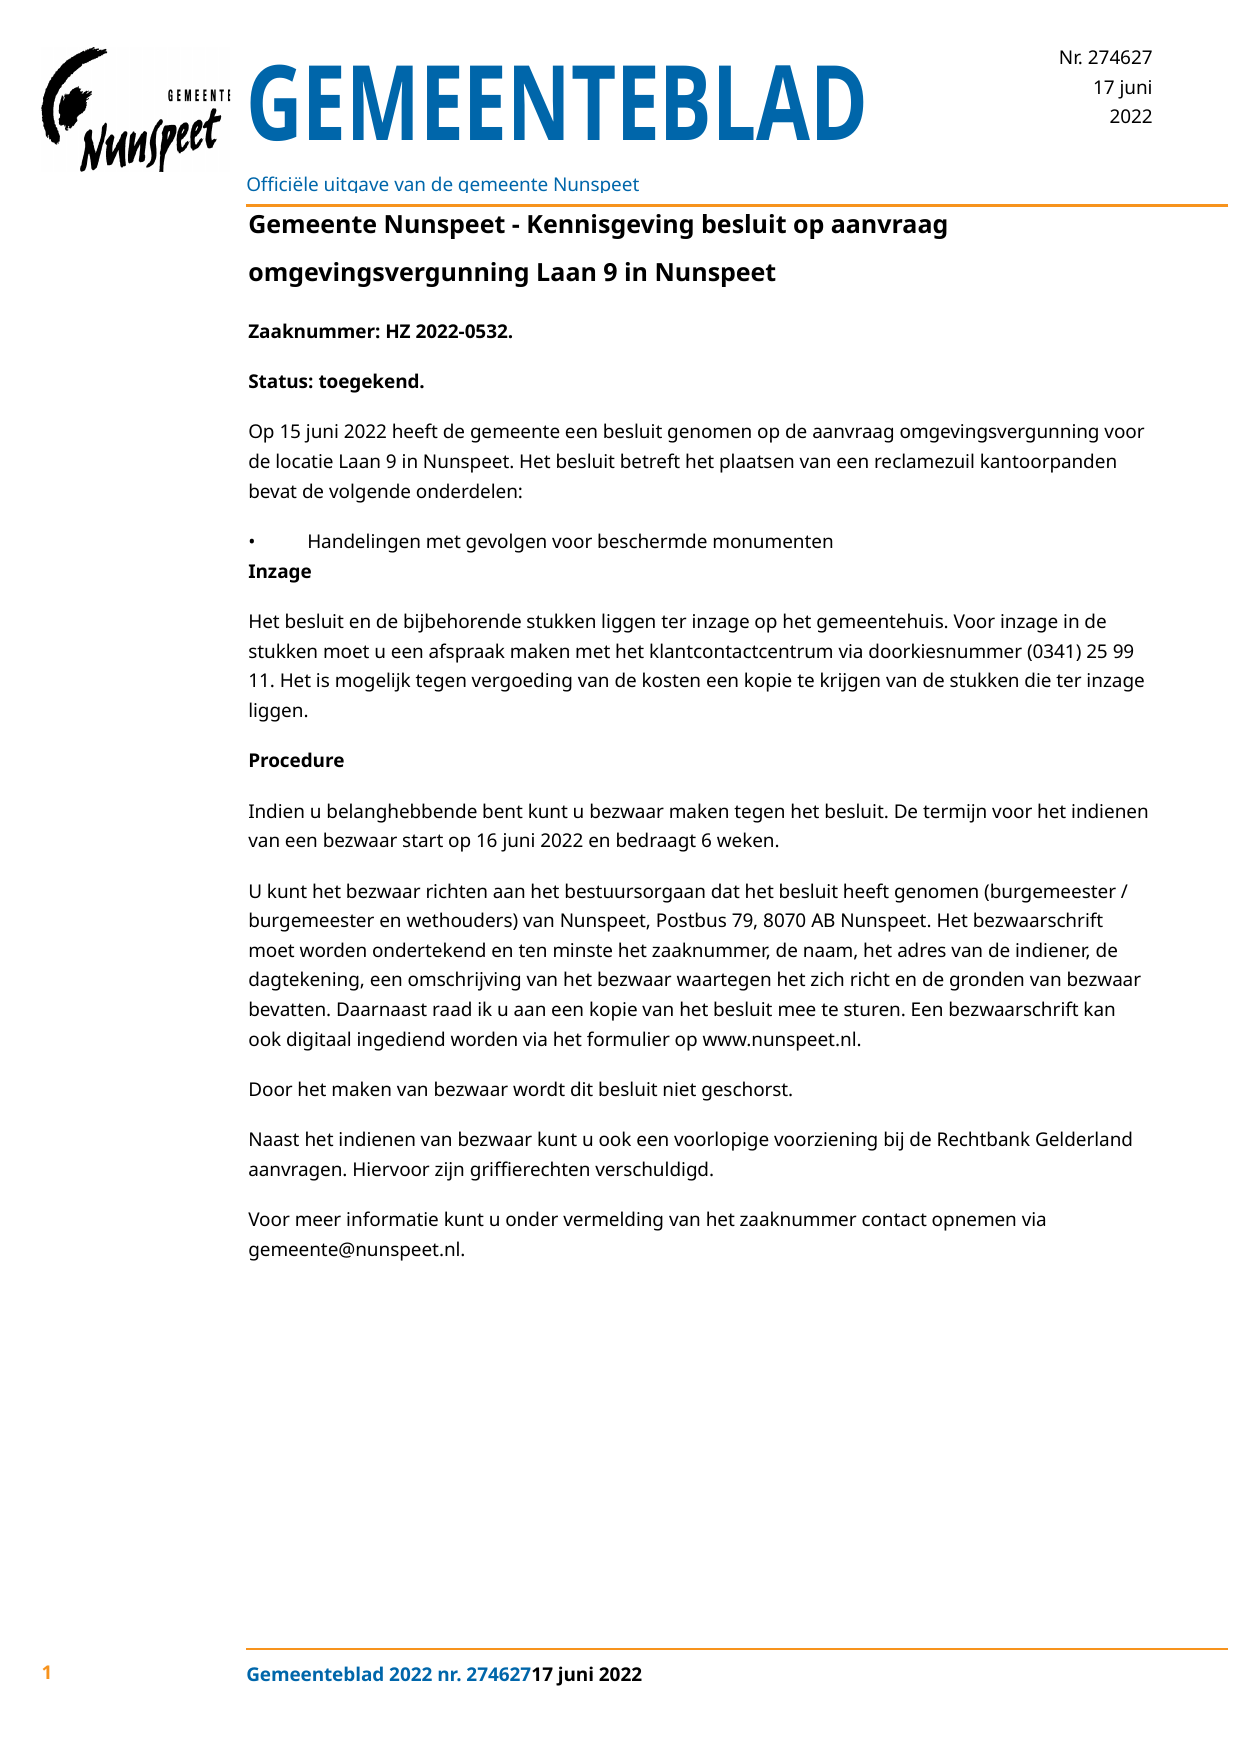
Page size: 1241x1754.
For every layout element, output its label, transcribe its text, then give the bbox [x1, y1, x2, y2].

text Op 15 juni 2022 heeft de gemeente een besluit genomen op de aanvraag omgevingsvergunning voor de locatie Laan 9 in Nunspeet. Het besluit betreft het plaatsen van een reclamezuil kantoorpanden bevat de volgende onderdelen: [248, 419, 1152, 504]
text Het besluit en de bijbehorende stukken liggen ter inzage op het gemeentehuis. Voor inzage in de stukken moet u een afspraak maken met het klantcontactcentrum via doorkiesnummer (0341) 25 99 11. Het is mogelijk tegen vergoeding van de kosten een kopie te krijgen van de stukken die ter inzage liggen. [248, 608, 1152, 723]
list Handelingen met gevolgen voor beschermde monumenten [248, 528, 1152, 554]
text Zaaknummer: HZ 2022-0532. [248, 318, 1152, 344]
picture [41, 47, 231, 172]
text Procedure [248, 747, 1152, 773]
text U kunt het bezwaar richten aan het bestuursorgaan dat het besluit heeft genomen (burgemeester / burgemeester en wethouders) van Nunspeet, Postbus 79, 8070 AB Nunspeet. Het bezwaarschrift moet worden ondertekend en ten minste het zaaknummer, de naam, het adres van de indiener, de dagtekening, een omschrijving van het bezwaar waartegen het zich richt en de gronden van bezwaar bevatten. Daarnaast raad ik u aan een kopie van het besluit mee te sturen. Een bezwaarschrift kan ook digitaal ingediend worden via het formulier op www.nunspeet.nl. [248, 878, 1152, 1052]
text Door het maken van bezwaar wordt dit besluit niet geschorst. [248, 1076, 1152, 1102]
text Status: toegekend. [248, 368, 1152, 394]
text Gemeente Nunspeet - Kennisgeving besluit op aanvraag omgevingsvergunning Laan 9 in Nunspeet [248, 207, 1152, 288]
text Indien u belanghebbende bent kunt u bezwaar maken tegen het besluit. De termijn voor het indienen van een bezwaar start op 16 juni 2022 en bedraagt 6 weken. [248, 798, 1152, 853]
text Naast het indienen van bezwaar kunt u ook een voorlopige voorziening bij de Rechtbank Gelderland aanvragen. Hiervoor zijn griffierechten verschuldigd. [248, 1127, 1152, 1182]
text Voor meer informatie kunt u onder vermelding van het zaaknummer contact opnemen via gemeente@nunspeet.nl. [248, 1207, 1152, 1262]
text Inzage [248, 558, 1152, 584]
